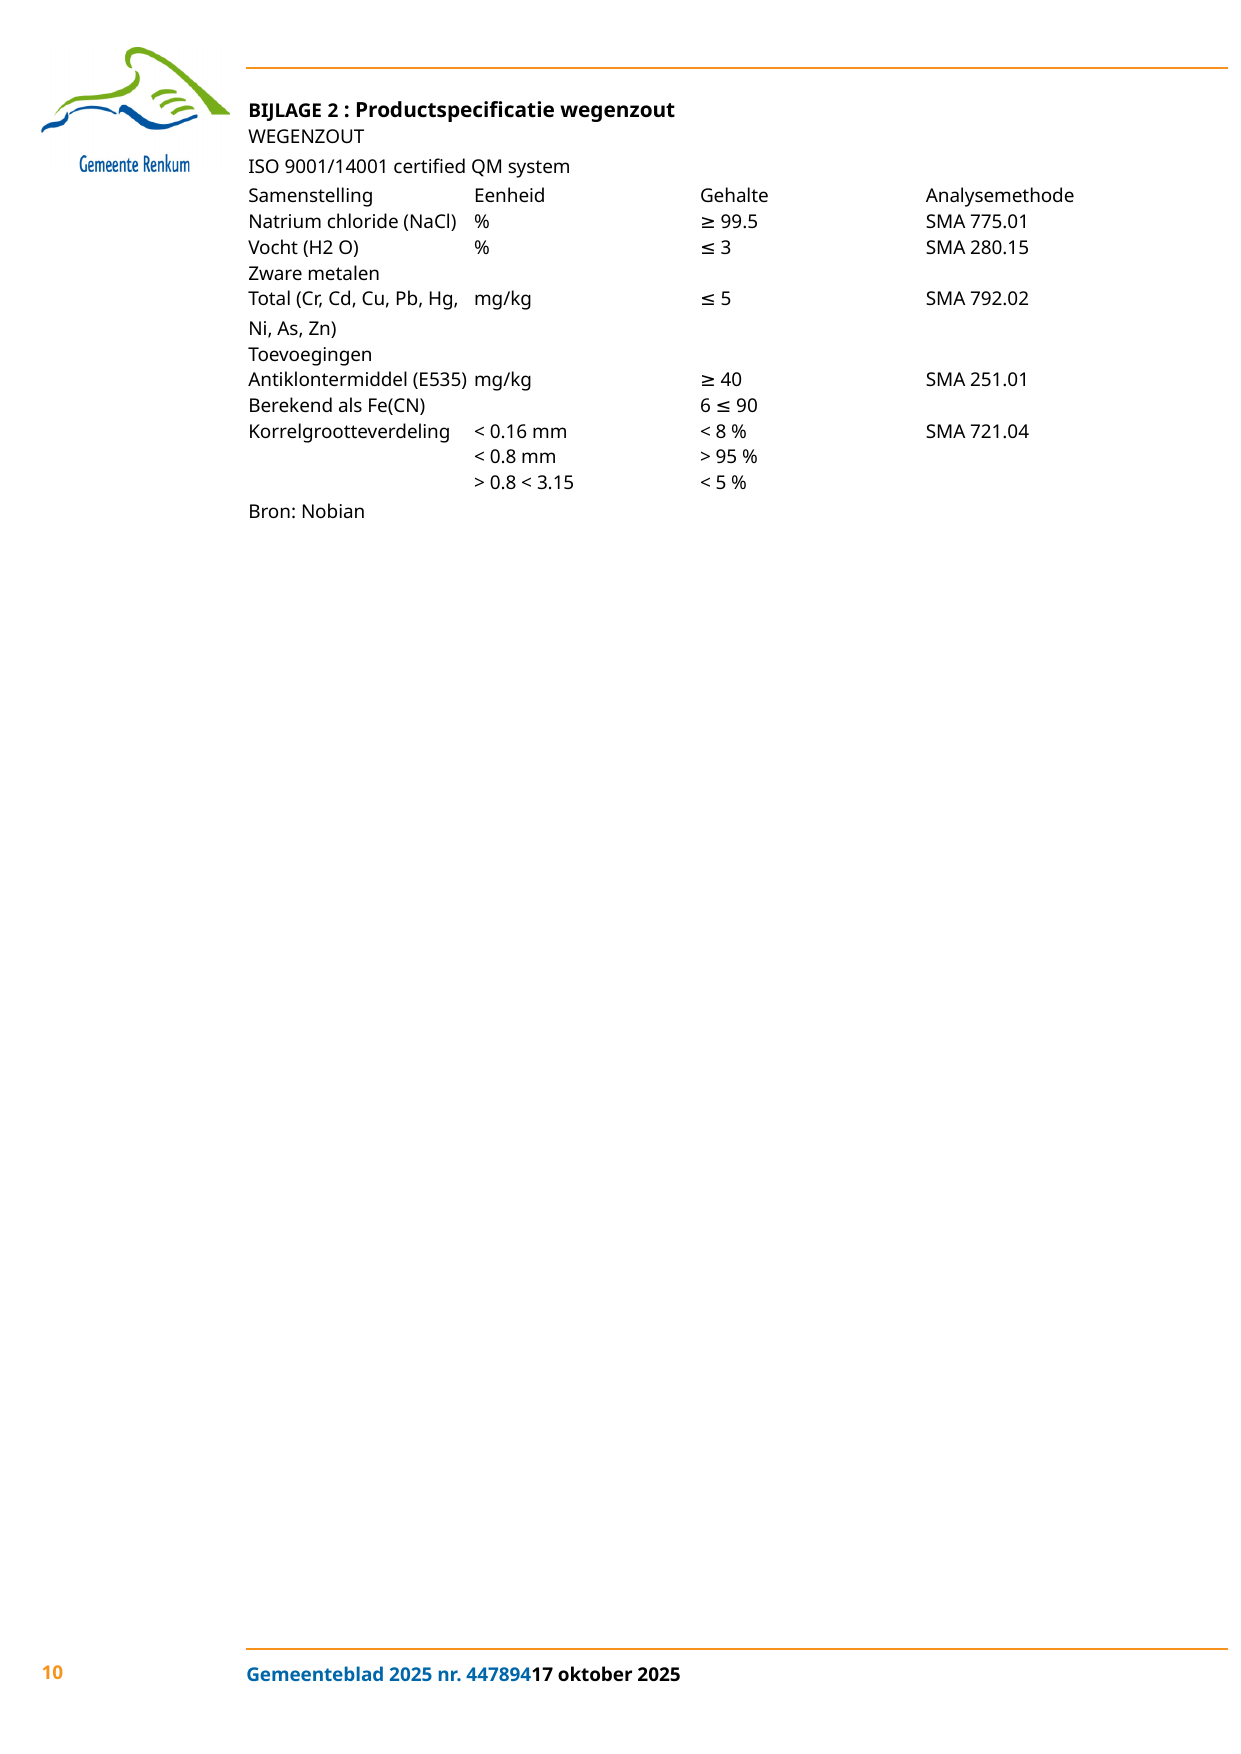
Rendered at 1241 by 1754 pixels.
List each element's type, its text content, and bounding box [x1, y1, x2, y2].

table_cell SMA 280.15 [926, 234, 1152, 260]
table_cell [926, 444, 1152, 469]
table_cell % [474, 208, 700, 234]
table_cell ≥ 99.5 [700, 208, 926, 234]
table_cell Antiklontermiddel (E535) [248, 367, 474, 392]
table_cell mg/kg [474, 286, 700, 341]
table_cell SMA 792.02 [926, 286, 1152, 341]
table_cell Vocht (H2 O) [248, 234, 474, 260]
table_cell Total (Cr, Cd, Cu, Pb, Hg, Ni, As, Zn) [248, 286, 474, 341]
table_cell Zware metalen [248, 260, 474, 286]
table_cell [248, 444, 474, 469]
table_cell ≤ 5 [700, 286, 926, 341]
table_cell > 95 % [700, 444, 926, 469]
table_header Analysemethode [926, 183, 1152, 208]
table_cell [926, 470, 1152, 495]
table_cell < 8 % [700, 418, 926, 444]
table_cell [700, 341, 926, 367]
table_cell [248, 470, 474, 495]
table_cell SMA 721.04 [926, 418, 1152, 444]
table_cell Natrium chloride (NaCl) [248, 208, 474, 234]
table_cell ≤ 3 [700, 234, 926, 260]
table_cell Berekend als Fe(CN) [248, 392, 474, 418]
table_cell > 0.8 < 3.15 [474, 470, 700, 495]
table_cell < 0.16 mm [474, 418, 700, 444]
table_cell [926, 392, 1152, 418]
table_cell mg/kg [474, 367, 700, 392]
table_cell SMA 251.01 [926, 367, 1152, 392]
table_cell < 5 % [700, 470, 926, 495]
table_cell [700, 260, 926, 286]
text Bron: Nobian [248, 498, 1152, 524]
table_cell < 0.8 mm [474, 444, 700, 469]
table_header Gehalte [700, 183, 926, 208]
table_cell [926, 341, 1152, 367]
table_cell Toevoegingen [248, 341, 474, 367]
picture [41, 47, 231, 172]
table_cell 6 ≤ 90 [700, 392, 926, 418]
text BIJLAGE 2 : Productspecificatie wegenzout [248, 95, 1152, 123]
table_cell Korrelgrootteverdeling [248, 418, 474, 444]
table_cell % [474, 234, 700, 260]
text ISO 9001/14001 certified QM system [248, 153, 1152, 179]
table_cell ≥ 40 [700, 367, 926, 392]
text WEGENZOUT [248, 123, 1152, 149]
table_header Samenstelling [248, 183, 474, 208]
table_header Eenheid [474, 183, 700, 208]
table_cell SMA 775.01 [926, 208, 1152, 234]
table_cell [926, 260, 1152, 286]
table_cell [474, 341, 700, 367]
table_cell [474, 260, 700, 286]
table_cell [474, 392, 700, 418]
